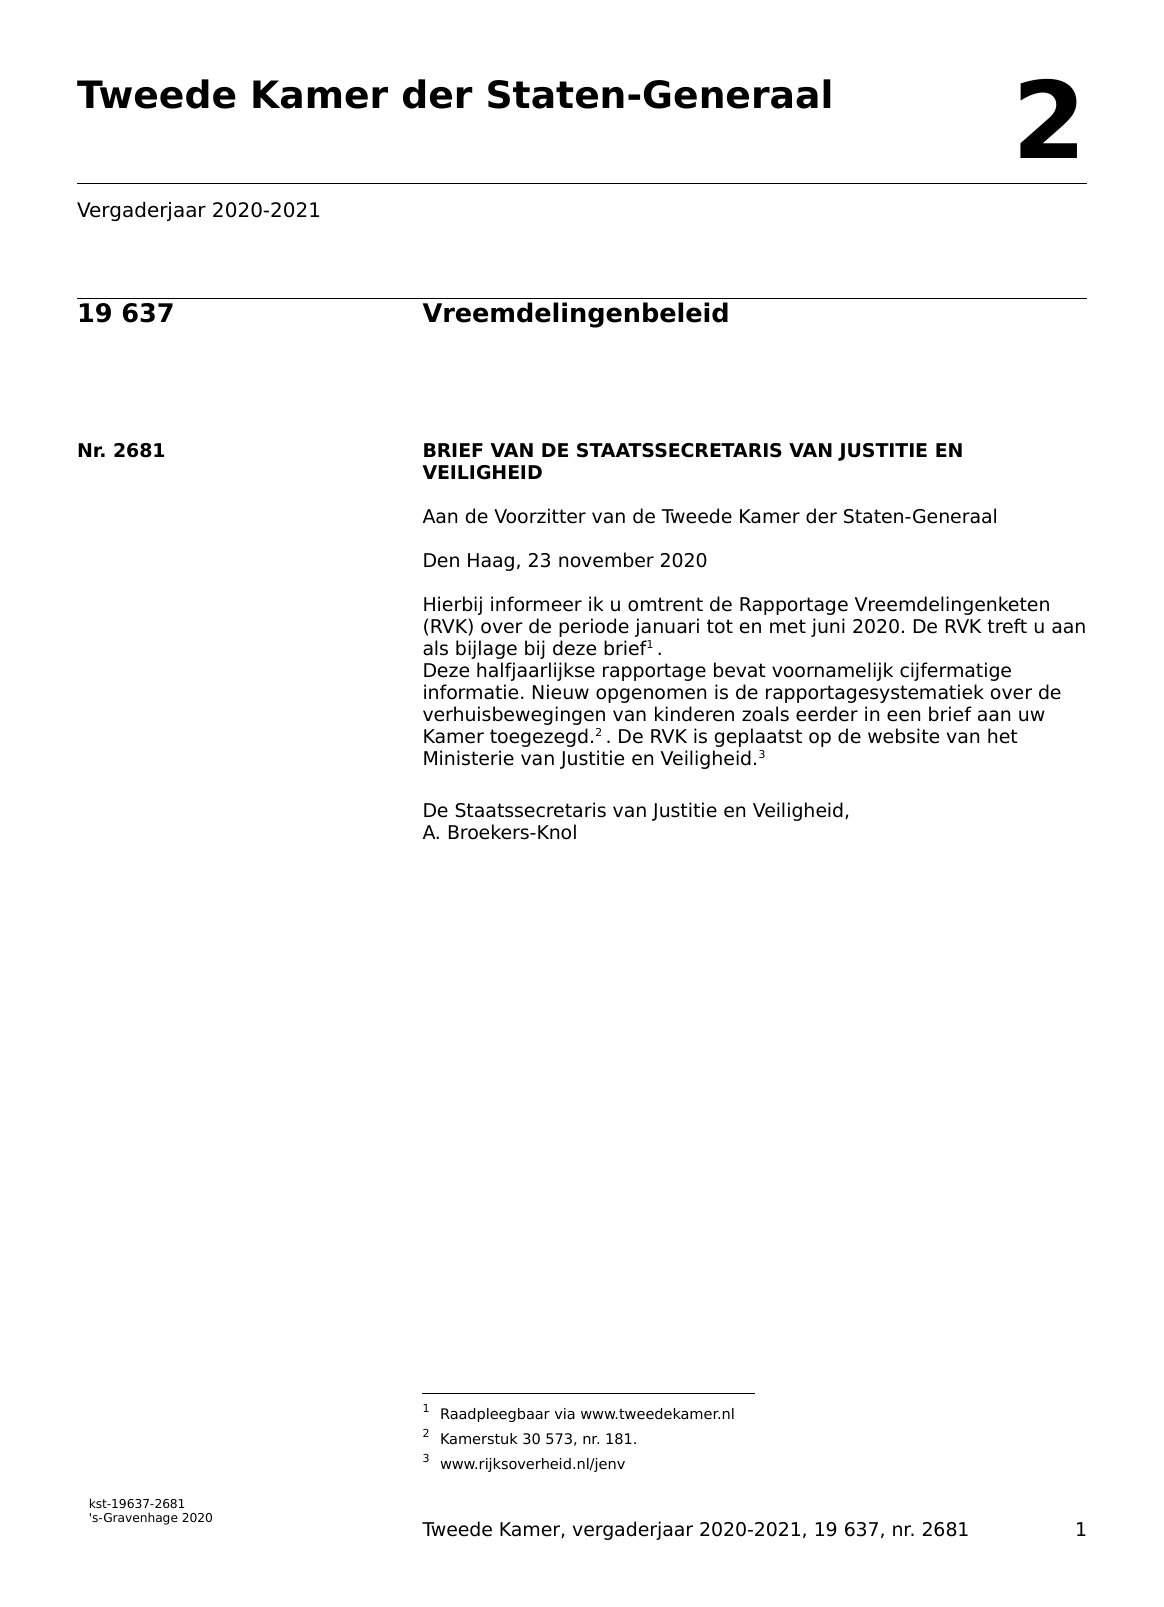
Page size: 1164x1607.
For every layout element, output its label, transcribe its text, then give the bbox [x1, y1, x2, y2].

text De Staatssecretaris van Justitie en Veiligheid, A. Broekers-Knol [422, 800, 1087, 844]
subtitle Nr. 2681 BRIEF VAN DE STAATSSECRETARIS VAN JUSTITIE EN VEILIGHEID [77, 440, 1087, 484]
text kst-19637-2681 [88, 1497, 323, 1511]
text 's-Gravenhage 2020 [88, 1511, 323, 1525]
subtitle 19 637 Vreemdelingenbeleid [77, 299, 1087, 329]
text Hierbij informeer ik u omtrent de Rapportage Vreemdelingenketen (RVK) over de periode januari tot en met juni 2020. De RVK treft u aan als bijlage bij deze brief. [422, 594, 1087, 660]
table_header 2 [886, 59, 1087, 183]
text Aan de Voorzitter van de Tweede Kamer der Staten-Generaal [422, 506, 1087, 528]
table_header Tweede Kamer der Staten-Generaal [77, 59, 886, 183]
text Raadpleegbaar via www.tweedekamer.nl [422, 1402, 1087, 1424]
text Kamerstuk 30 573, nr. 181. [422, 1427, 1087, 1449]
text Den Haag, 23 november 2020 [422, 550, 1087, 572]
text www.rijksoverheid.nl/jenv [422, 1452, 1087, 1474]
table_cell Vergaderjaar 2020-2021 [77, 184, 1087, 298]
text Deze halfjaarlijkse rapportage bevat voornamelijk cijfermatige informatie. Nieuw opgenomen is de rapportagesystematiek over de verhuisbewegingen van kinderen zoals eerder in een brief aan uw Kamer toegezegd.. De RVK is geplaatst op de website van het Ministerie van Justitie en Veiligheid. [422, 660, 1087, 770]
